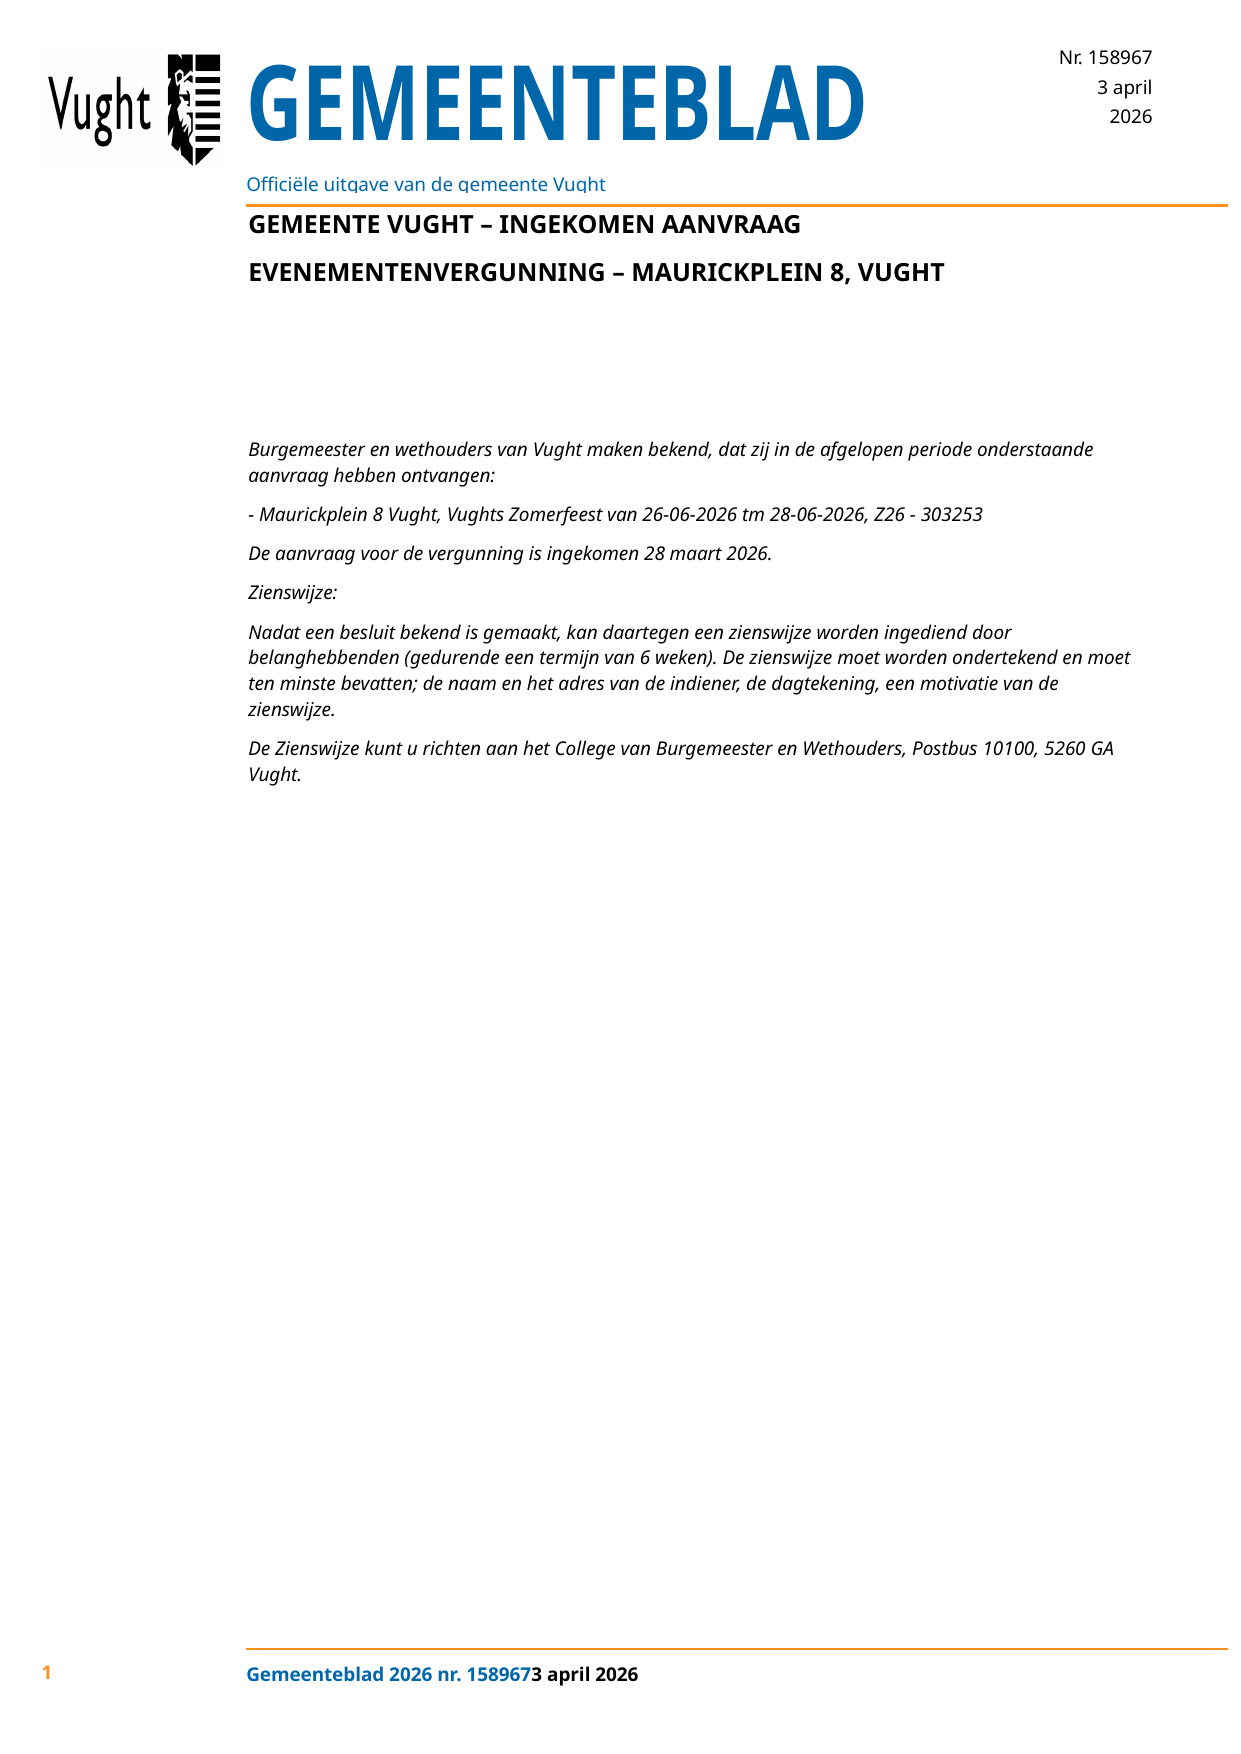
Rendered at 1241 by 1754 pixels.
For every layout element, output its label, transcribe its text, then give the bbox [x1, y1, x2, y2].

text De Zienswijze kunt u richten aan het College van Burgemeester en Wethouders, Postbus 10100, 5260 GA Vught. [248, 735, 1152, 787]
text - Maurickplein 8 Vught, Vughts Zomerfeest van 26-06-2026 tm 28-06-2026, Z26 - 303253 [248, 501, 1152, 527]
text GEMEENTE VUGHT – INGEKOMEN AANVRAAG EVENEMENTENVERGUNNING – MAURICKPLEIN 8, VUGHT [248, 207, 1152, 288]
text Zienswijze: [248, 579, 1152, 605]
text Burgemeester en wethouders van Vught maken bekend, dat zij in de afgelopen periode onderstaande aanvraag hebben ontvangen: [248, 436, 1152, 487]
text De aanvraag voor de vergunning is ingekomen 28 maart 2026. [248, 540, 1152, 566]
picture [41, 47, 231, 172]
text Nadat een besluit bekend is gemaakt, kan daartegen een zienswijze worden ingediend door belanghebbenden (gedurende een termijn van 6 weken). De zienswijze moet worden ondertekend en moet ten minste bevatten; de naam en het adres van de indiener, de dagtekening, een motivatie van de zienswijze. [248, 619, 1152, 722]
